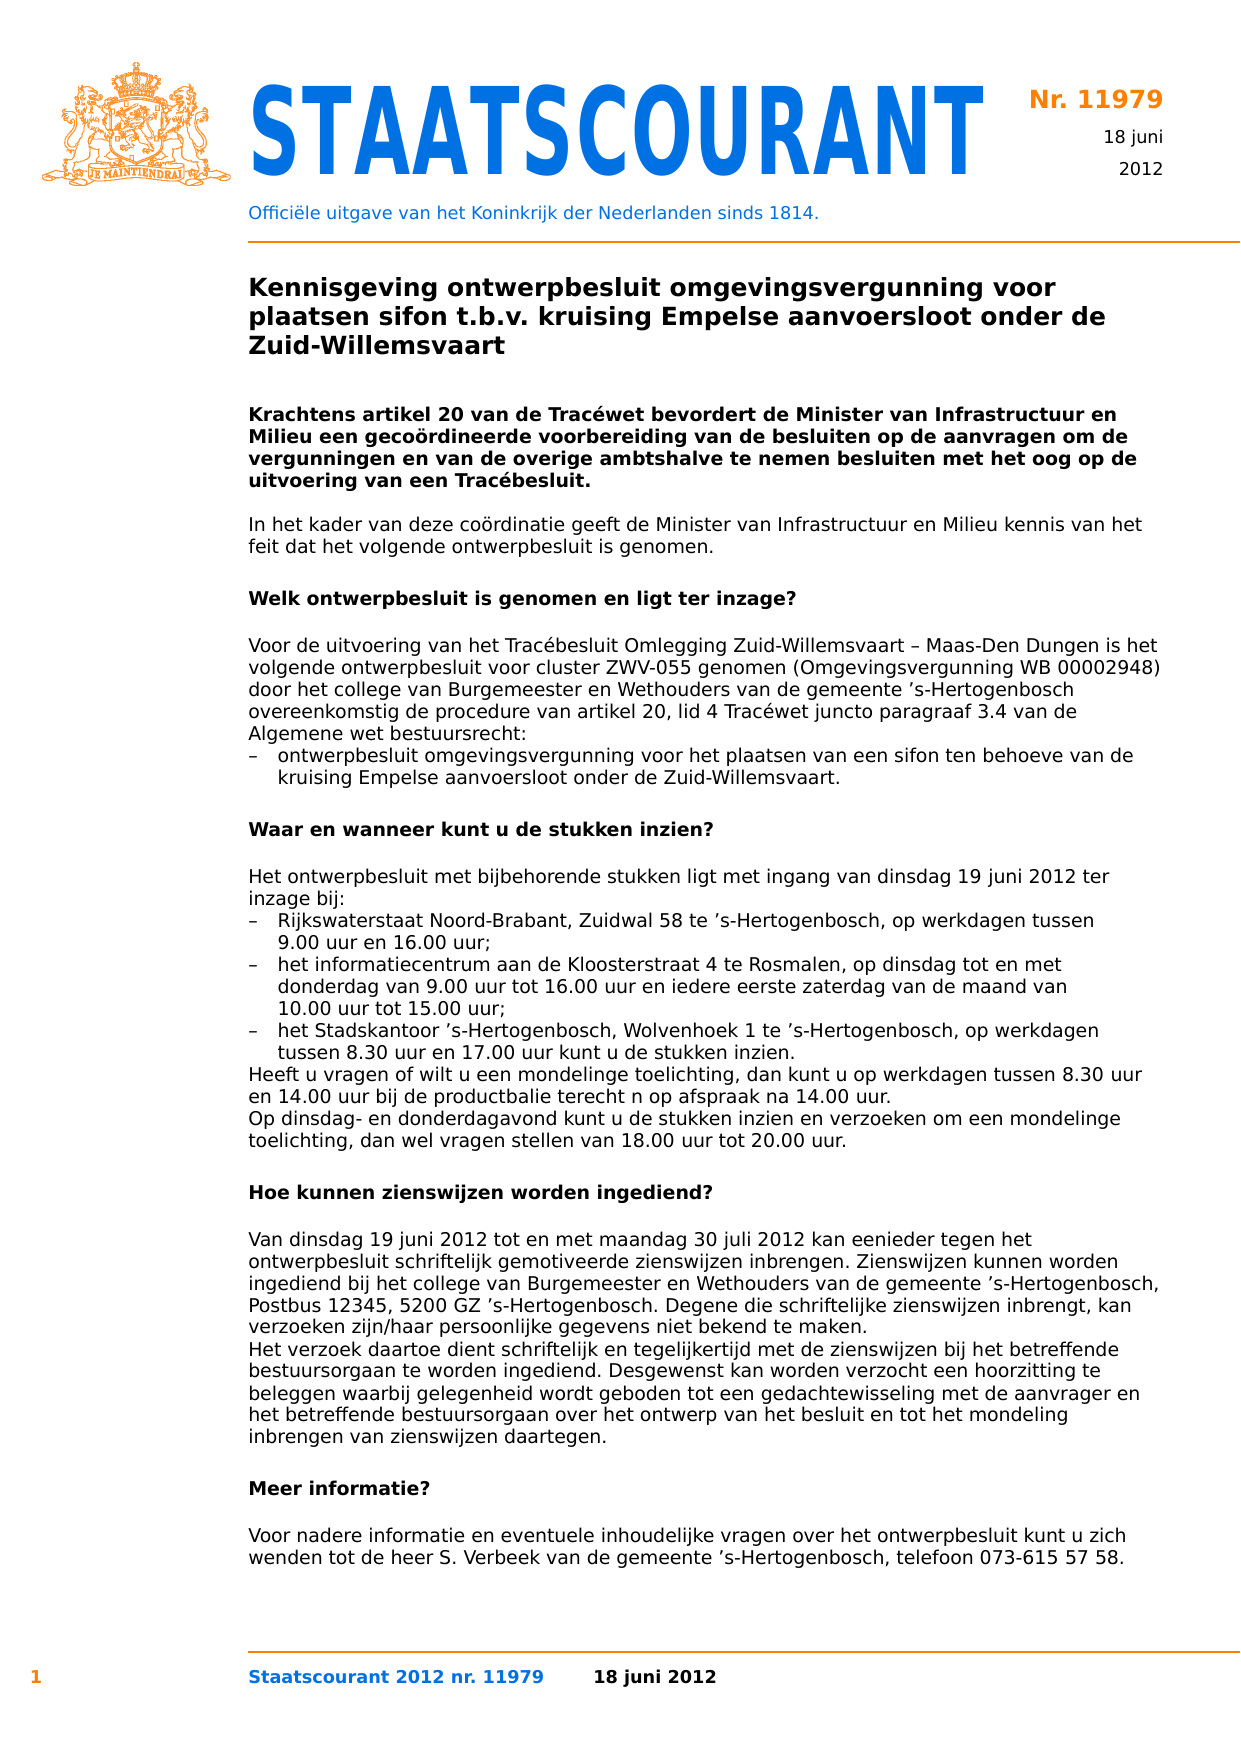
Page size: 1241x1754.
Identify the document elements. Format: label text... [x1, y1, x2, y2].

table_header [25, 62, 248, 241]
text Krachtens artikel 20 van de Tracéwet bevordert de Minister van Infrastructuur en Milieu een gecoördineerde voorbereiding van de besluiten op de aanvragen om de vergunningen en van de overige ambtshalve te nemen besluiten met het oog op de uitvoering van een Tracébesluit. [248, 404, 1163, 492]
table_header STAATSCOURANT [248, 62, 998, 203]
subtitle Hoe kunnen zienswijzen worden ingediend? [248, 1182, 1163, 1203]
text Voor de uitvoering van het Tracébesluit Omlegging Zuid-Willemsvaart – Maas-Den Dungen is het volgende ontwerpbesluit voor cluster ZWV-055 genomen (Omgevingsvergunning WB 00002948) door het college van Burgemeester en Wethouders van de gemeente ’s-Hertogenbosch overeenkomstig de procedure van artikel 20, lid 4 Tracéwet juncto paragraaf 3.4 van de Algemene wet bestuursrecht: [248, 635, 1163, 745]
table_cell Officiële uitgave van het Koninkrijk der Nederlanden sinds 1814. [248, 203, 1240, 241]
text Voor nadere informatie en eventuele inhoudelijke vragen over het ontwerpbesluit kunt u zich wenden tot de heer S. Verbeek van de gemeente ’s-Hertogenbosch, telefoon 073-615 57 58. [248, 1525, 1163, 1569]
text – Rijkswaterstaat Noord-Brabant, Zuidwal 58 te ’s-Hertogenbosch, op werkdagen tussen 9.00 uur en 16.00 uur; [248, 910, 1163, 954]
subtitle Meer informatie? [248, 1478, 1163, 1500]
table_cell 18 juni [998, 121, 1240, 153]
text Het ontwerpbesluit met bijbehorende stukken ligt met ingang van dinsdag 19 juni 2012 ter inzage bij: [248, 866, 1163, 910]
text Van dinsdag 19 juni 2012 tot en met maandag 30 juli 2012 kan eenieder tegen het ontwerpbesluit schriftelijk gemotiveerde zienswijzen inbrengen. Zienswijzen kunnen worden ingediend bij het college van Burgemeester en Wethouders van de gemeente ’s-Hertogenbosch, Postbus 12345, 5200 GZ ’s-Hertogenbosch. Degene die schriftelijke zienswijzen inbrengt, kan verzoeken zijn/haar persoonlijke gegevens niet bekend te maken. [248, 1228, 1163, 1338]
table_cell 2012 [998, 153, 1240, 203]
table_header Nr. 11979 [998, 62, 1240, 121]
text Het verzoek daartoe dient schriftelijk en tegelijkertijd met de zienswijzen bij het betreffende bestuursorgaan te worden ingediend. Desgewenst kan worden verzocht een hoorzitting te beleggen waarbij gelegenheid wordt geboden tot een gedachtewisseling met de aanvrager en het betreffende bestuursorgaan over het ontwerp van het besluit en tot het mondeling inbrengen van zienswijzen daartegen. [248, 1338, 1163, 1448]
text – het Stadskantoor ’s-Hertogenbosch, Wolvenhoek 1 te ’s-Hertogenbosch, op werkdagen tussen 8.30 uur en 17.00 uur kunt u de stukken inzien. [248, 1020, 1163, 1064]
text In het kader van deze coördinatie geeft de Minister van Infrastructuur en Milieu kennis van het feit dat het volgende ontwerpbesluit is genomen. [248, 514, 1163, 558]
text – ontwerpbesluit omgevingsvergunning voor het plaatsen van een sifon ten behoeve van de kruising Empelse aanvoersloot onder de Zuid-Willemsvaart. [248, 745, 1163, 789]
text Heeft u vragen of wilt u een mondelinge toelichting, dan kunt u op werkdagen tussen 8.30 uur en 14.00 uur bij de productbalie terecht n op afspraak na 14.00 uur. [248, 1064, 1163, 1108]
subtitle Kennisgeving ontwerpbesluit omgevingsvergunning voor plaatsen sifon t.b.v. kruising Empelse aanvoersloot onder de Zuid-Willemsvaart [248, 273, 1163, 361]
picture [41, 62, 231, 186]
text – het informatiecentrum aan de Kloosterstraat 4 te Rosmalen, op dinsdag tot en met donderdag van 9.00 uur tot 16.00 uur en iedere eerste zaterdag van de maand van 10.00 uur tot 15.00 uur; [248, 954, 1163, 1020]
subtitle Waar en wanneer kunt u de stukken inzien? [248, 819, 1163, 841]
subtitle Welk ontwerpbesluit is genomen en ligt ter inzage? [248, 588, 1163, 610]
text Op dinsdag- en donderdagavond kunt u de stukken inzien en verzoeken om een mondelinge toelichting, dan wel vragen stellen van 18.00 uur tot 20.00 uur. [248, 1108, 1163, 1152]
